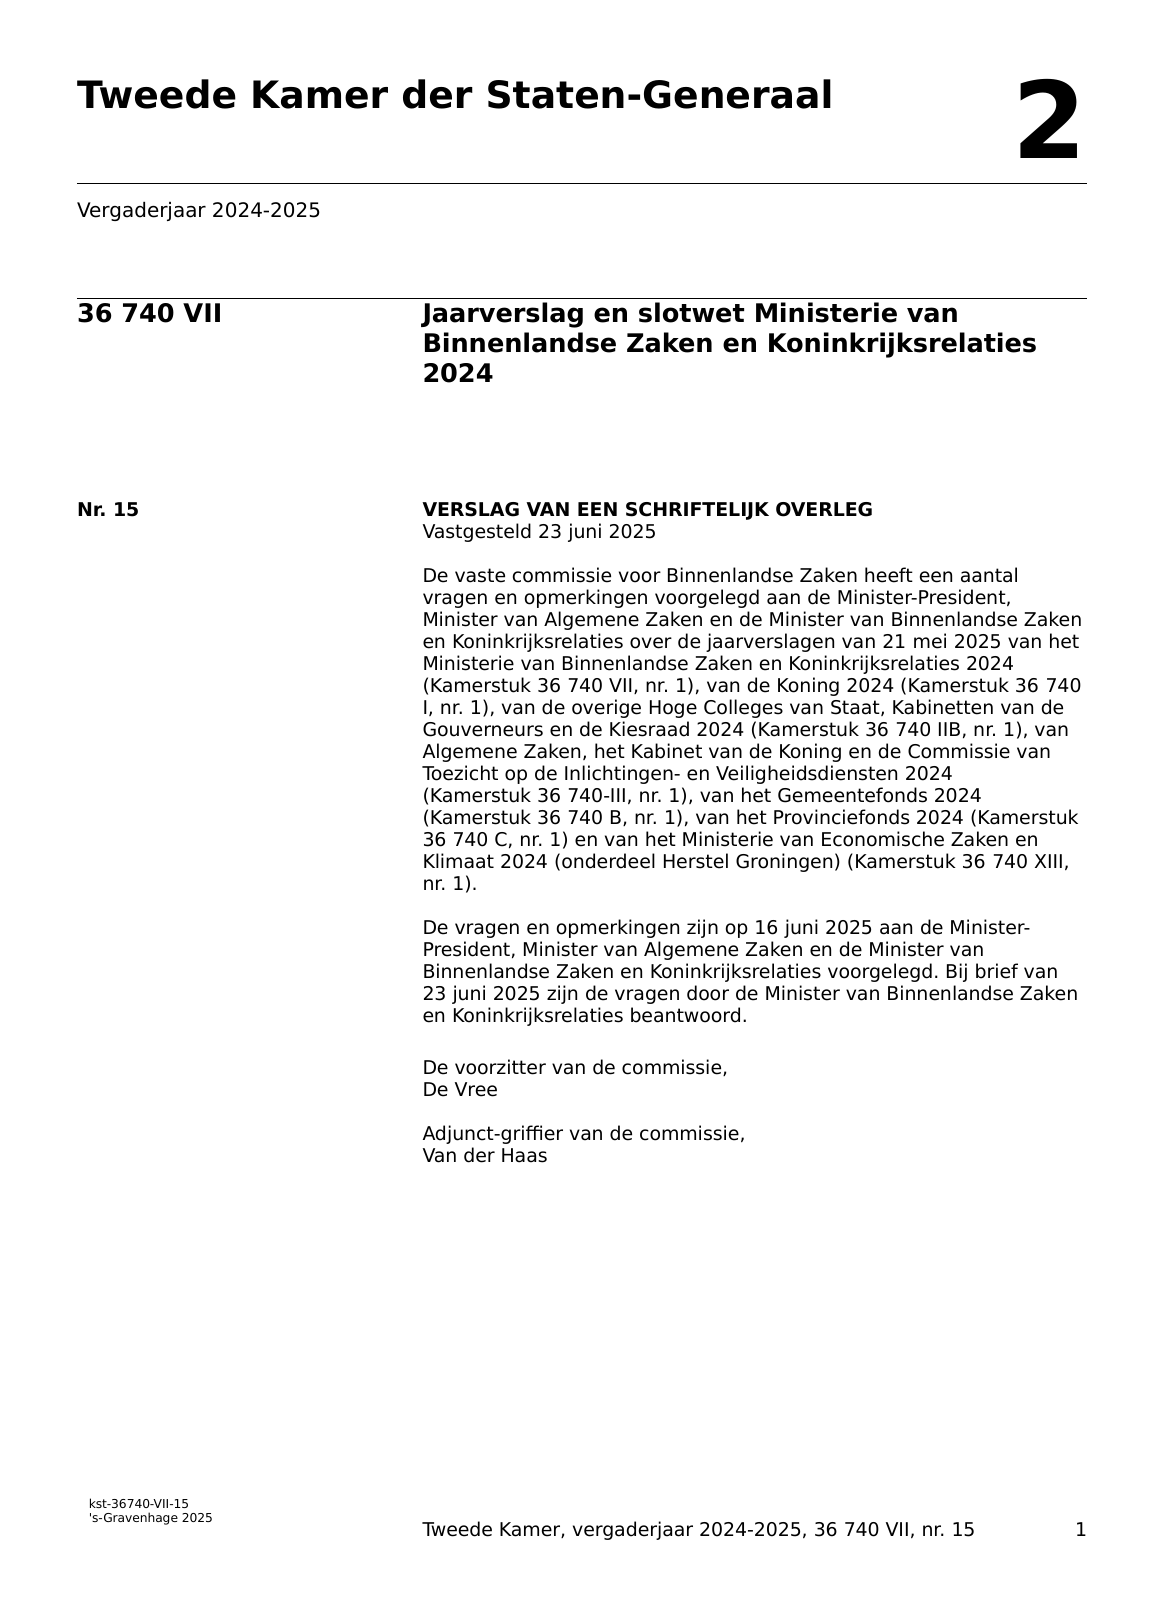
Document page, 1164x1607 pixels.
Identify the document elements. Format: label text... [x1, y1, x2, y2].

text kst-36740-VII-15 [88, 1497, 323, 1511]
subtitle Nr. 15 VERSLAG VAN EEN SCHRIFTELIJK OVERLEG [77, 499, 1087, 521]
text De vragen en opmerkingen zijn op 16 juni 2025 aan de Minister-President, Minister van Algemene Zaken en de Minister van Binnenlandse Zaken en Koninkrijksrelaties voorgelegd. Bij brief van 23 juni 2025 zijn de vragen door de Minister van Binnenlandse Zaken en Koninkrijksrelaties beantwoord. [422, 917, 1087, 1027]
text De vaste commissie voor Binnenlandse Zaken heeft een aantal vragen en opmerkingen voorgelegd aan de Minister-President, Minister van Algemene Zaken en de Minister van Binnenlandse Zaken en Koninkrijksrelaties over de jaarverslagen van 21 mei 2025 van het Ministerie van Binnenlandse Zaken en Koninkrijksrelaties 2024 (Kamerstuk 36 740 VII, nr. 1), van de Koning 2024 (Kamerstuk 36 740 I, nr. 1), van de overige Hoge Colleges van Staat, Kabinetten van de Gouverneurs en de Kiesraad 2024 (Kamerstuk 36 740 IIB, nr. 1), van Algemene Zaken, het Kabinet van de Koning en de Commissie van Toezicht op de Inlichtingen- en Veiligheidsdiensten 2024 [422, 565, 1087, 785]
subtitle 36 740 VII Jaarverslag en slotwet Ministerie van Binnenlandse Zaken en Koninkrijksrelaties 2024 [77, 299, 1087, 388]
text 's-Gravenhage 2025 [88, 1511, 323, 1525]
text De voorzitter van de commissie, De Vree [422, 1057, 1087, 1101]
text Adjunct-griffier van de commissie, Van der Haas [422, 1123, 1087, 1167]
table_cell Vergaderjaar 2024-2025 [77, 184, 1087, 298]
text Vastgesteld 23 juni 2025 [422, 521, 1087, 543]
text (Kamerstuk 36 740-III, nr. 1), van het Gemeentefonds 2024 (Kamerstuk 36 740 B, nr. 1), van het Provinciefonds 2024 (Kamerstuk 36 740 C, nr. 1) en van het Ministerie van Economische Zaken en Klimaat 2024 (onderdeel Herstel Groningen) (Kamerstuk 36 740 XIII, nr. 1). [422, 785, 1087, 895]
table_header Tweede Kamer der Staten-Generaal [77, 59, 886, 183]
table_header 2 [886, 59, 1087, 183]
